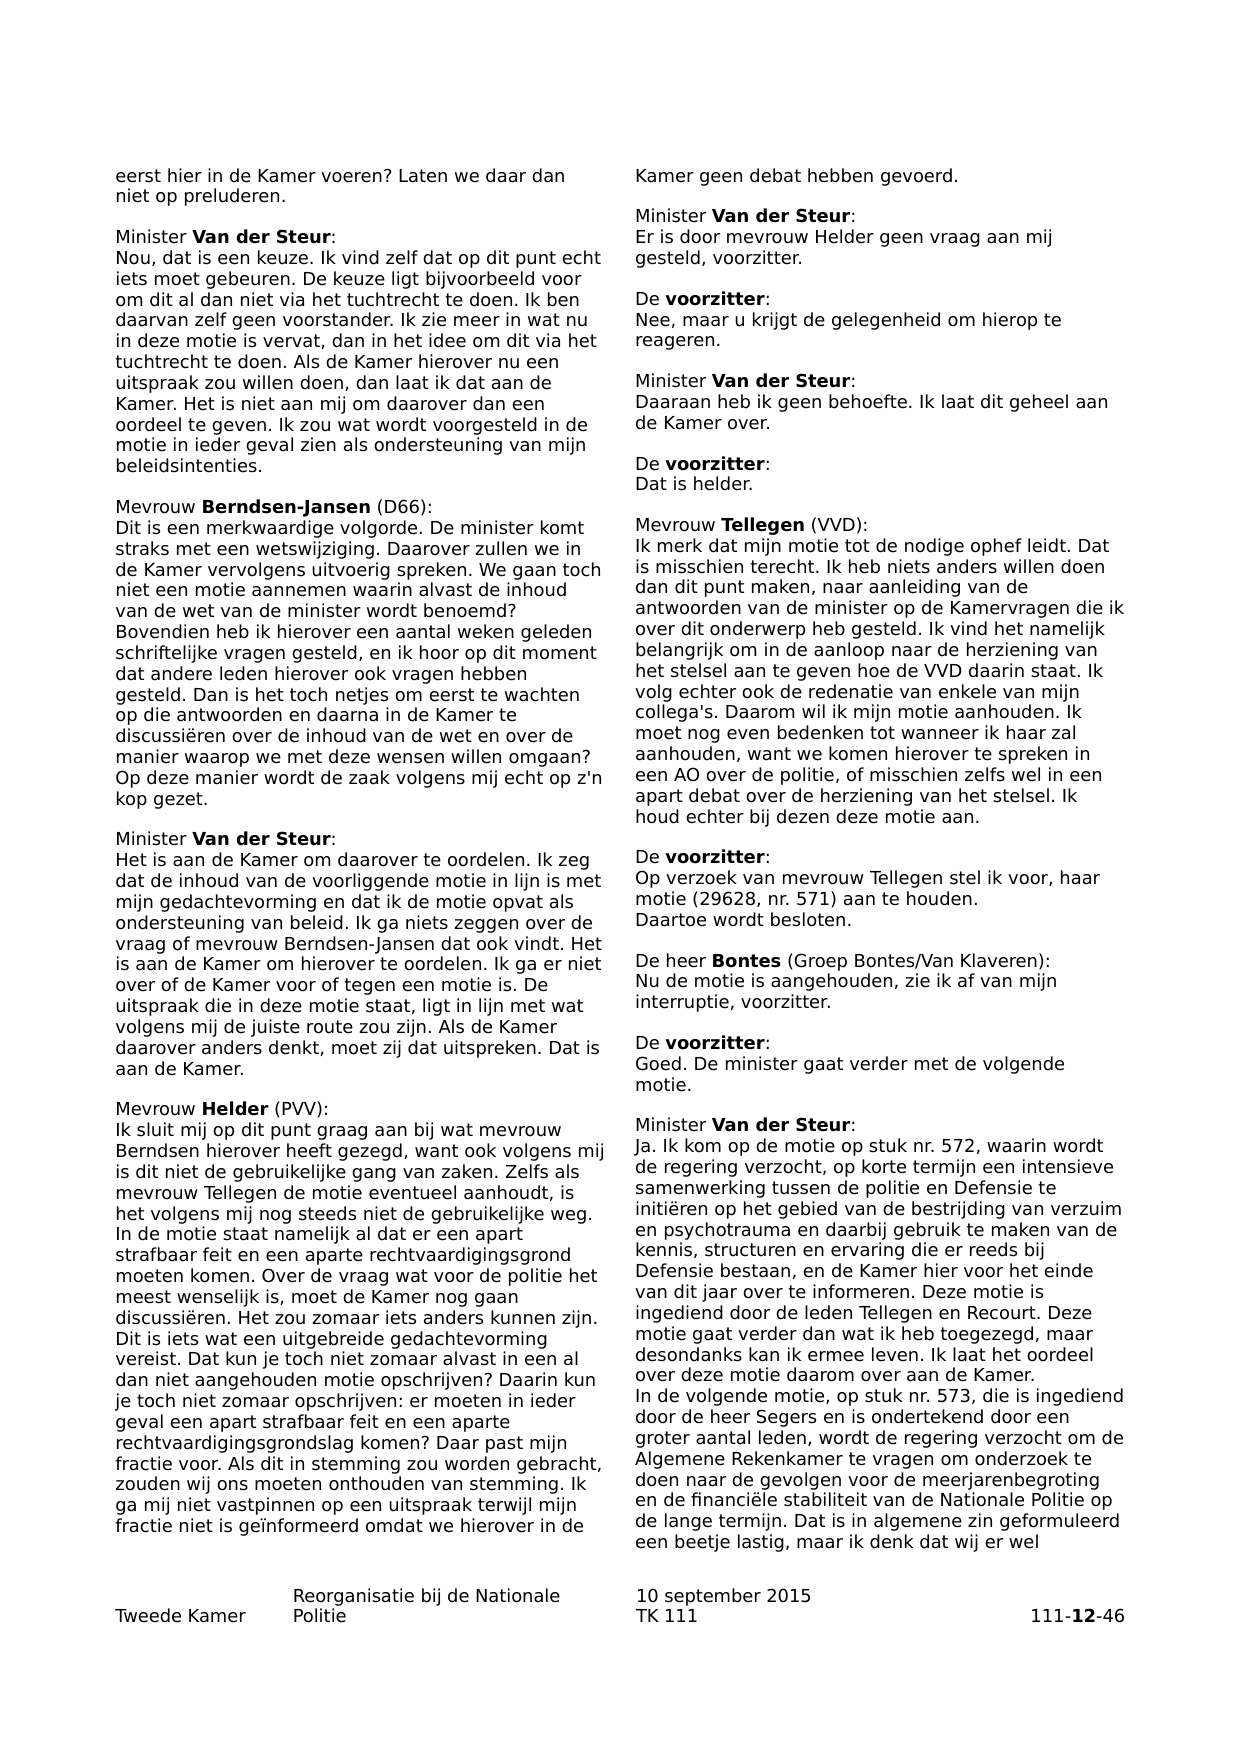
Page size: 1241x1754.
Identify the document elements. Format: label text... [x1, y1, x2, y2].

text Minister Van der Steur: [635, 1115, 1125, 1136]
text eerst hier in de Kamer voeren? Laten we daar dan niet op preluderen. [115, 165, 605, 207]
text Kamer geen debat hebben gevoerd. [635, 165, 1125, 186]
text Nou, dat is een keuze. Ik vind zelf dat op dit punt echt iets moet gebeuren. De keuze ligt bijvoorbeeld voor om dit al dan niet via het tuchtrecht te doen. Ik ben daarvan zelf geen voorstander. Ik zie meer in wat nu in deze motie is vervat, dan in het idee om dit via het tuchtrecht te doen. Als de Kamer hierover nu een uitspraak zou willen doen, dan laat ik dat aan de Kamer. Het is niet aan mij om daarover dan een oordeel te geven. Ik zou wat wordt voorgesteld in de motie in ieder geval zien als ondersteuning van mijn beleidsintenties. [115, 248, 605, 477]
text Dit is een merkwaardige volgorde. De minister komt straks met een wetswijziging. Daarover zullen we in de Kamer vervolgens uitvoerig spreken. We gaan toch niet een motie aannemen waarin alvast de inhoud van de wet van de minister wordt benoemd? Bovendien heb ik hierover een aantal weken geleden schriftelijke vragen gesteld, en ik hoor op dit moment dat andere leden hierover ook vragen hebben gesteld. Dan is het toch netjes om eerst te wachten op die antwoorden en daarna in de Kamer te discussiëren over de inhoud van de wet en over de manier waarop we met deze wensen willen omgaan? Op deze manier wordt de zaak volgens mij echt op z'n kop gezet. [115, 518, 605, 809]
text Nee, maar u krijgt de gelegenheid om hierop te reageren. [635, 309, 1125, 351]
text Minister Van der Steur: [115, 227, 605, 248]
text De voorzitter: [635, 1033, 1125, 1054]
text Minister Van der Steur: [115, 829, 605, 850]
text Het is aan de Kamer om daarover te oordelen. Ik zeg dat de inhoud van de voorliggende motie in lijn is met mijn gedachtevorming en dat ik de motie opvat als ondersteuning van beleid. Ik ga niets zeggen over de vraag of mevrouw Berndsen-Jansen dat ook vindt. Het is aan de Kamer om hierover te oordelen. Ik ga er niet over of de Kamer voor of tegen een motie is. De uitspraak die in deze motie staat, ligt in lijn met wat volgens mij de juiste route zou zijn. Als de Kamer daarover anders denkt, moet zij dat uitspreken. Dat is aan de Kamer. [115, 850, 605, 1079]
text Mevrouw Tellegen (VVD): [635, 515, 1125, 536]
text Daaraan heb ik geen behoefte. Ik laat dit geheel aan de Kamer over. [635, 392, 1125, 433]
text De voorzitter: [635, 288, 1125, 309]
text Minister Van der Steur: [635, 206, 1125, 227]
text In de volgende motie, op stuk nr. 573, die is ingediend door de heer Segers en is ondertekend door een groter aantal leden, wordt de regering verzocht om de Algemene Rekenkamer te vragen om onderzoek te doen naar de gevolgen voor de meerjarenbegroting en de financiële stabiliteit van de Nationale Politie op de lange termijn. Dat is in algemene zin geformuleerd een beetje lastig, maar ik denk dat wij er wel [635, 1386, 1125, 1553]
text Mevrouw Helder (PVV): [115, 1099, 605, 1120]
text Daartoe wordt besloten. [635, 910, 1125, 931]
text Ik merk dat mijn motie tot de nodige ophef leidt. Dat is misschien terecht. Ik heb niets anders willen doen dan dit punt maken, naar aanleiding van de antwoorden van de minister op de Kamervragen die ik over dit onderwerp heb gesteld. Ik vind het namelijk belangrijk om in de aanloop naar de herziening van het stelsel aan te geven hoe de VVD daarin staat. Ik volg echter ook de redenatie van enkele van mijn collega's. Daarom wil ik mijn motie aanhouden. Ik moet nog even bedenken tot wanneer ik haar zal aanhouden, want we komen hierover te spreken in een AO over de politie, of misschien zelfs wel in een apart debat over de herziening van het stelsel. Ik houd echter bij dezen deze motie aan. [635, 536, 1125, 827]
text Goed. De minister gaat verder met de volgende motie. [635, 1054, 1125, 1095]
text Op verzoek van mevrouw Tellegen stel ik voor, haar motie (29628, nr. 571) aan te houden. [635, 868, 1125, 910]
text Dat is helder. [635, 474, 1125, 495]
text Mevrouw Berndsen-Jansen (D66): [115, 497, 605, 518]
text Ja. Ik kom op de motie op stuk nr. 572, waarin wordt de regering verzocht, op korte termijn een intensieve samenwerking tussen de politie en Defensie te initiëren op het gebied van de bestrijding van verzuim en psychotrauma en daarbij gebruik te maken van de kennis, structuren en ervaring die er reeds bij Defensie bestaan, en de Kamer hier voor het einde van dit jaar over te informeren. Deze motie is ingediend door de leden Tellegen en Recourt. Deze motie gaat verder dan wat ik heb toegezegd, maar desondanks kan ik ermee leven. Ik laat het oordeel over deze motie daarom over aan de Kamer. [635, 1136, 1125, 1386]
text De voorzitter: [635, 453, 1125, 474]
text Er is door mevrouw Helder geen vraag aan mij gesteld, voorzitter. [635, 227, 1125, 268]
text De voorzitter: [635, 847, 1125, 868]
text Ik sluit mij op dit punt graag aan bij wat mevrouw Berndsen hierover heeft gezegd, want ook volgens mij is dit niet de gebruikelijke gang van zaken. Zelfs als mevrouw Tellegen de motie eventueel aanhoudt, is het volgens mij nog steeds niet de gebruikelijke weg. In de motie staat namelijk al dat er een apart strafbaar feit en een aparte rechtvaardigingsgrond moeten komen. Over de vraag wat voor de politie het meest wenselijk is, moet de Kamer nog gaan discussiëren. Het zou zomaar iets anders kunnen zijn. Dit is iets wat een uitgebreide gedachtevorming vereist. Dat kun je toch niet zomaar alvast in een al dan niet aangehouden motie opschrijven? Daarin kun je toch niet zomaar opschrijven: er moeten in ieder geval een apart strafbaar feit en een aparte rechtvaardigingsgrondslag komen? Daar past mijn fractie voor. Als dit in stemming zou worden gebracht, zouden wij ons moeten onthouden van stemming. Ik ga mij niet vastpinnen op een uitspraak terwijl mijn fractie niet is geïnformeerd omdat we hierover in de [115, 1120, 605, 1537]
text De heer Bontes (Groep Bontes/Van Klaveren): [635, 951, 1125, 971]
text Nu de motie is aangehouden, zie ik af van mijn interruptie, voorzitter. [635, 971, 1125, 1013]
text Minister Van der Steur: [635, 371, 1125, 392]
